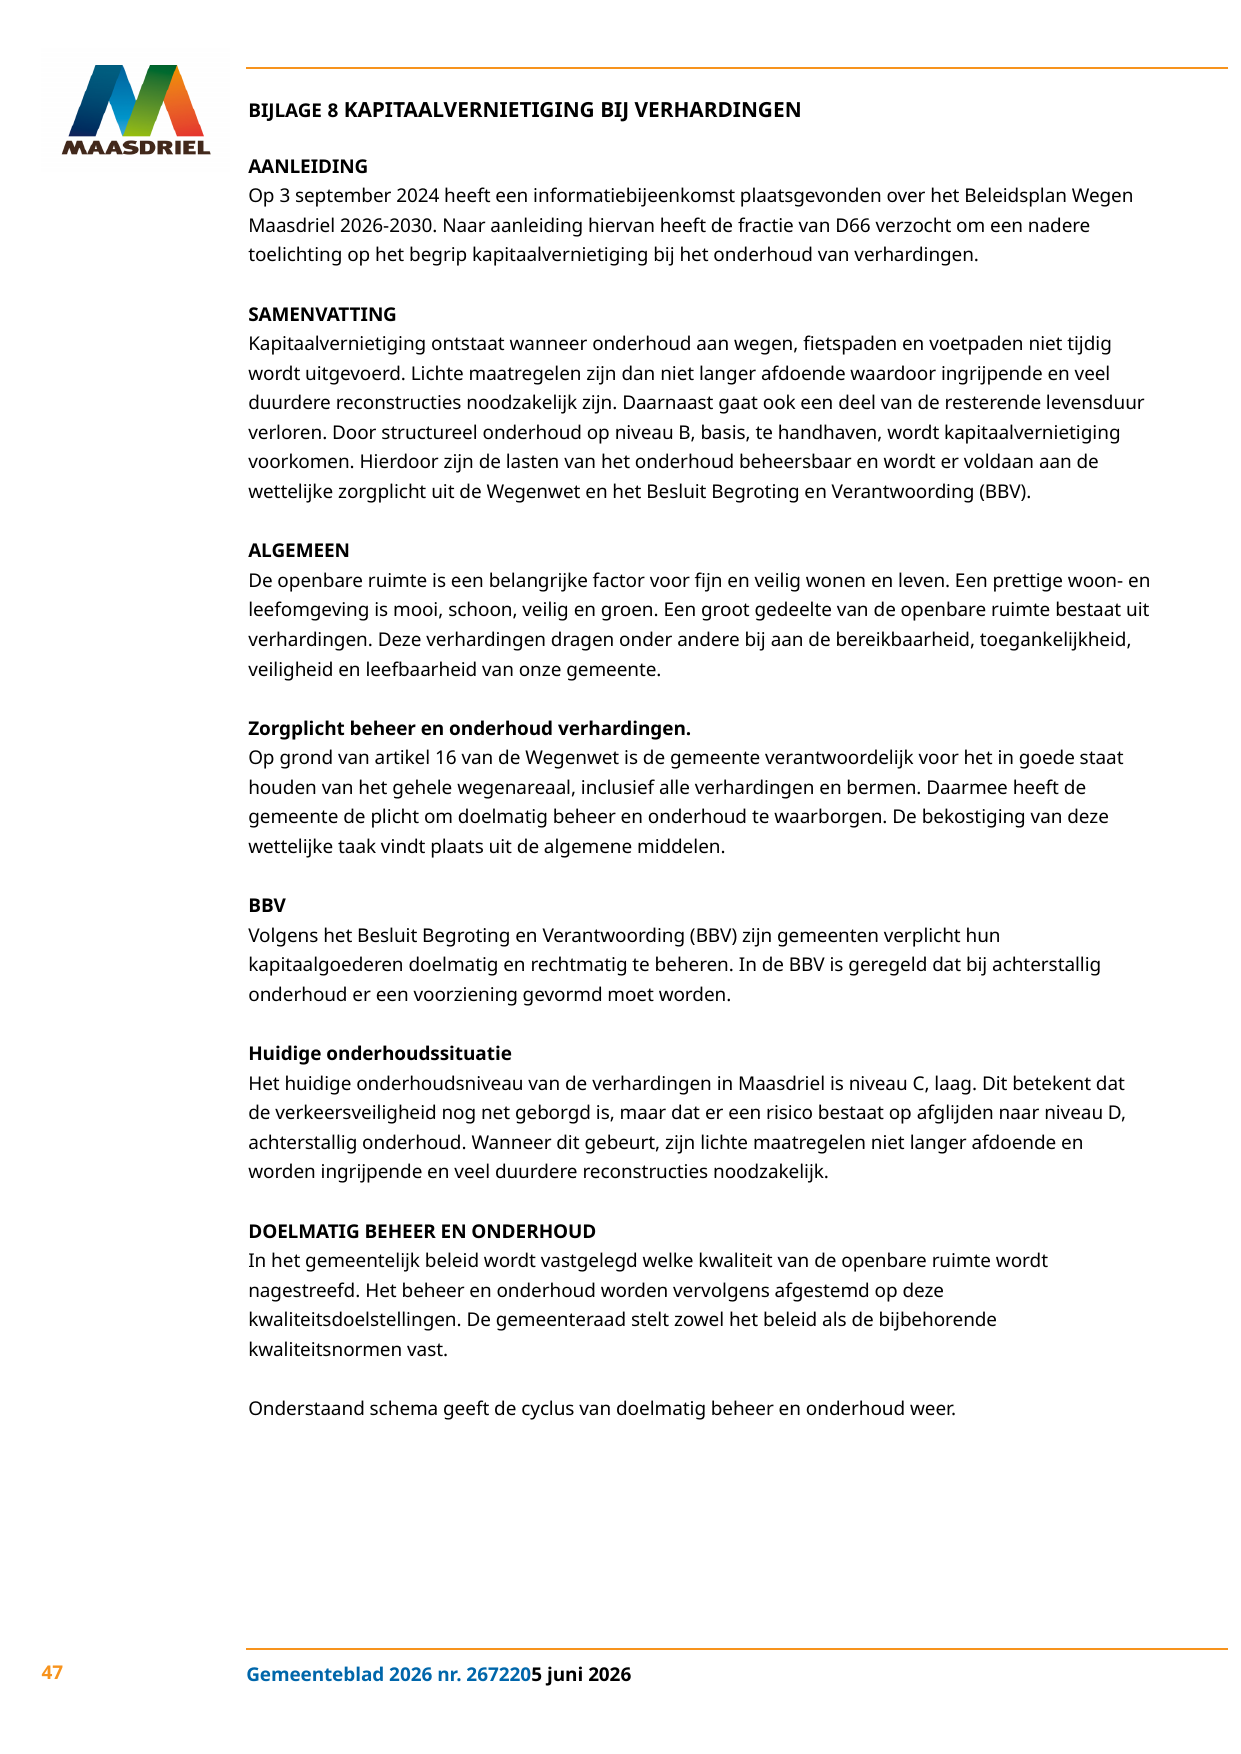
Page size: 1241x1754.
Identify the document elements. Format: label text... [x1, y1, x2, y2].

text Zorgplicht beheer en onderhoud verhardingen. [248, 715, 1152, 741]
text Onderstaand schema geeft de cyclus van doelmatig beheer en onderhoud weer. [248, 1395, 1152, 1421]
text De openbare ruimte is een belangrijke factor voor fijn en veilig wonen en leven. Een prettige woon- en leefomgeving is mooi, schoon, veilig en groen. Een groot gedeelte van de openbare ruimte bestaat uit verhardingen. Deze verhardingen dragen onder andere bij aan de bereikbaarheid, toegankelijkheid, veiligheid en leefbaarheid van onze gemeente. [248, 567, 1152, 682]
text Op grond van artikel 16 van de Wegenwet is de gemeente verantwoordelijk voor het in goede staat houden van het gehele wegenareaal, inclusief alle verhardingen en bermen. Daarmee heeft de gemeente de plicht om doelmatig beheer en onderhoud te waarborgen. De bekostiging van deze wettelijke taak vindt plaats uit de algemene middelen. [248, 744, 1152, 859]
text Op 3 september 2024 heeft een informatiebijeenkomst plaatsgevonden over het Beleidsplan Wegen Maasdriel 2026-2030. Naar aanleiding hiervan heeft de fractie van D66 verzocht om een nadere toelichting op het begrip kapitaalvernietiging bij het onderhoud van verhardingen. [248, 182, 1152, 267]
text AANLEIDING [248, 153, 1152, 179]
text Kapitaalvernietiging ontstaat wanneer onderhoud aan wegen, fietspaden en voetpaden niet tijdig wordt uitgevoerd. Lichte maatregelen zijn dan niet langer afdoende waardoor ingrijpende en veel duurdere reconstructies noodzakelijk zijn. Daarnaast gaat ook een deel van de resterende levensduur verloren. Door structureel onderhoud op niveau B, basis, te handhaven, wordt kapitaalvernietiging voorkomen. Hierdoor zijn de lasten van het onderhoud beheersbaar en wordt er voldaan aan de wettelijke zorgplicht uit de Wegenwet en het Besluit Begroting en Verantwoording (BBV). [248, 330, 1152, 504]
text Huidige onderhoudssituatie [248, 1040, 1152, 1066]
picture [41, 47, 231, 172]
text DOELMATIG BEHEER EN ONDERHOUD [248, 1218, 1152, 1244]
text In het gemeentelijk beleid wordt vastgelegd welke kwaliteit van de openbare ruimte wordt nagestreefd. Het beheer en onderhoud worden vervolgens afgestemd op deze kwaliteitsdoelstellingen. De gemeenteraad stelt zowel het beleid als de bijbehorende kwaliteitsnormen vast. [248, 1247, 1152, 1362]
text BBV [248, 892, 1152, 918]
text SAMENVATTING [248, 301, 1152, 327]
text BIJLAGE 8 KAPITAALVERNIETIGING BIJ VERHARDINGEN [248, 95, 1152, 123]
text ALGEMEEN [248, 537, 1152, 563]
text Het huidige onderhoudsniveau van de verhardingen in Maasdriel is niveau C, laag. Dit betekent dat de verkeersveiligheid nog net geborgd is, maar dat er een risico bestaat op afglijden naar niveau D, achterstallig onderhoud. Wanneer dit gebeurt, zijn lichte maatregelen niet langer afdoende en worden ingrijpende en veel duurdere reconstructies noodzakelijk. [248, 1070, 1152, 1184]
text Volgens het Besluit Begroting en Verantwoording (BBV) zijn gemeenten verplicht hun kapitaalgoederen doelmatig en rechtmatig te beheren. In de BBV is geregeld dat bij achterstallig onderhoud er een voorziening gevormd moet worden. [248, 922, 1152, 1007]
